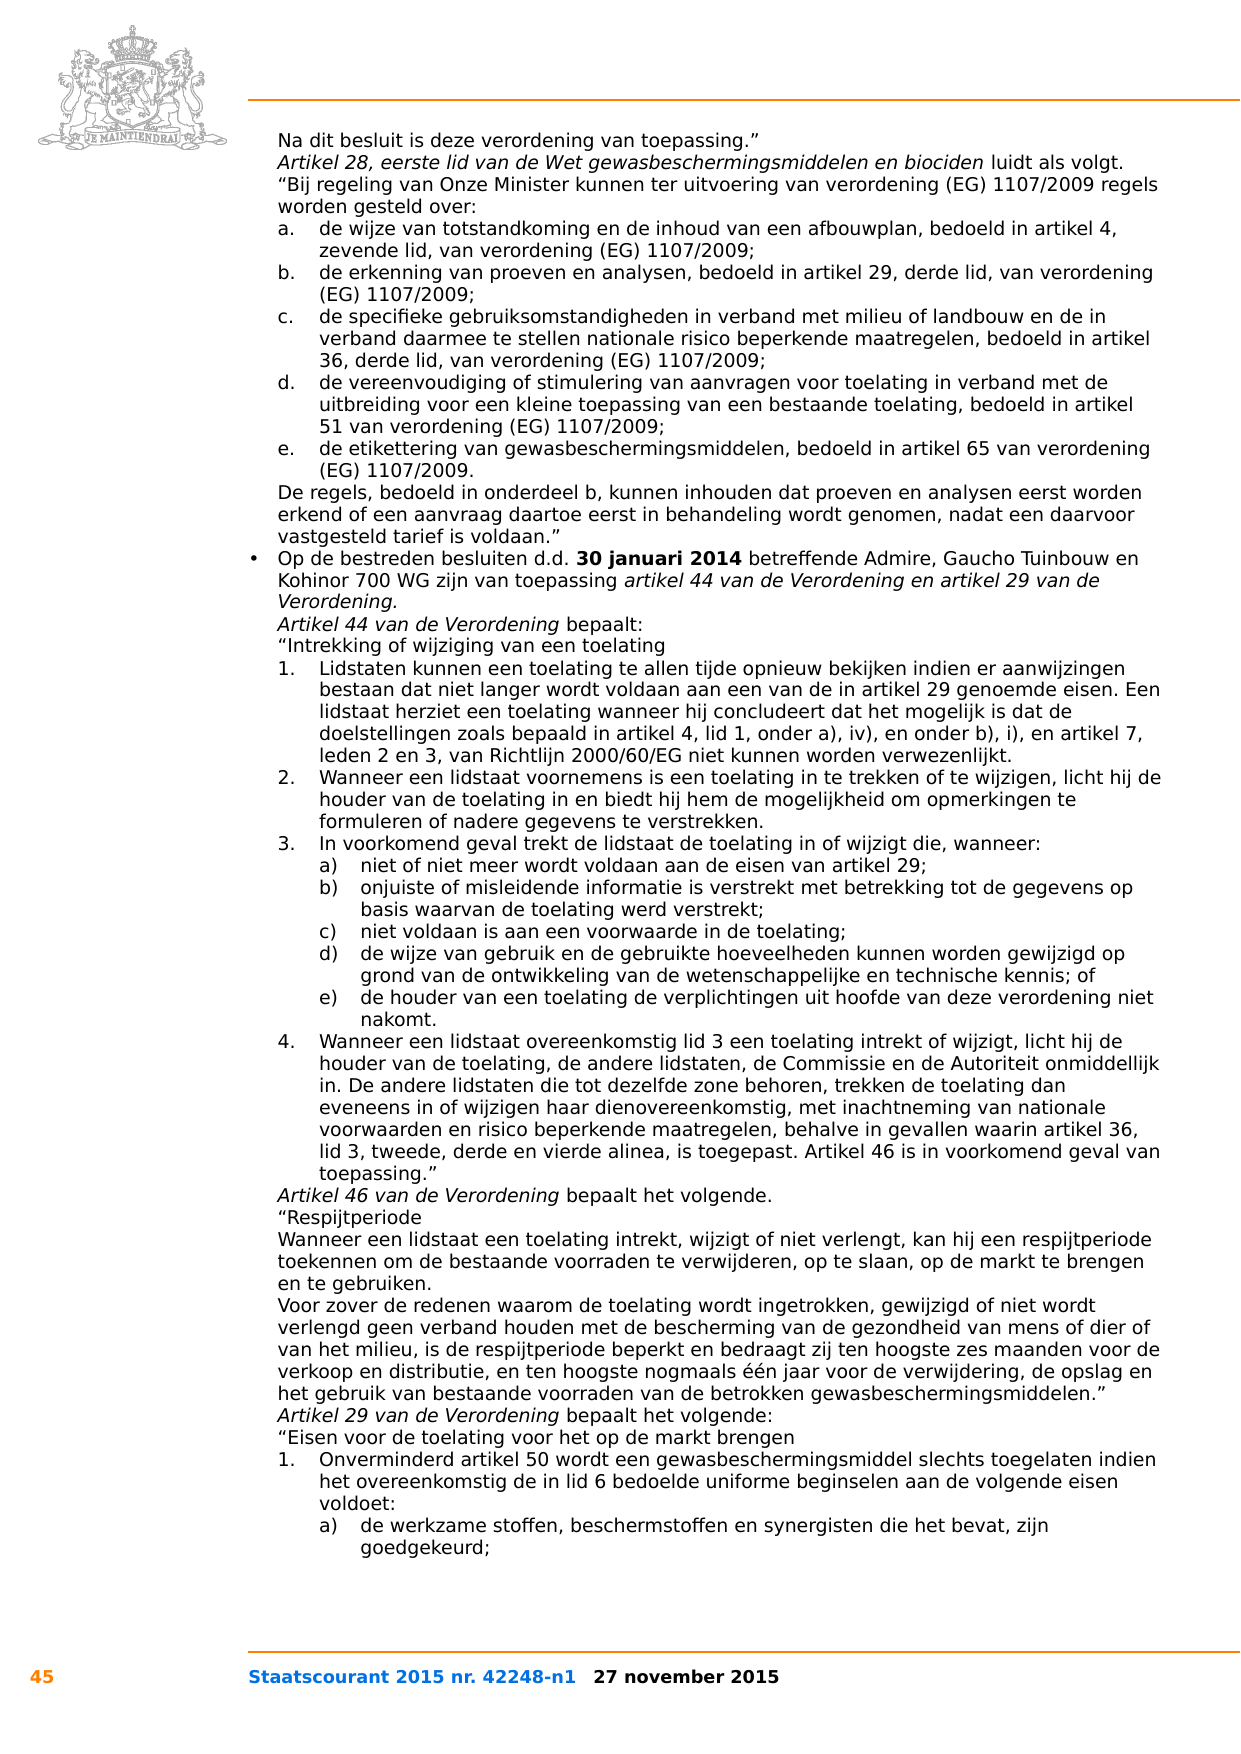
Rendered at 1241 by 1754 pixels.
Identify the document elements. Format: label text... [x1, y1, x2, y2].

text c) niet voldaan is aan een voorwaarde in de toelating; [319, 921, 1163, 943]
text d. de vereenvoudiging of stimulering van aanvragen voor toelating in verband met de uitbreiding voor een kleine toepassing van een bestaande toelating, bedoeld in artikel 51 van verordening (EG) 1107/2009; [277, 372, 1163, 438]
text a) de werkzame stoffen, beschermstoffen en synergisten die het bevat, zijn goedgekeurd; [319, 1514, 1163, 1558]
text “Respijtperiode [277, 1207, 1163, 1229]
text e) de houder van een toelating de verplichtingen uit hoofde van deze verordening niet nakomt. [319, 987, 1163, 1031]
text Artikel 44 van de Verordening bepaalt: [277, 613, 1163, 635]
text “Intrekking of wijziging van een toelating [277, 635, 1163, 657]
text c. de specifieke gebruiksomstandigheden in verband met milieu of landbouw en de in verband daarmee te stellen nationale risico beperkende maatregelen, bedoeld in artikel 36, derde lid, van verordening (EG) 1107/2009; [277, 306, 1163, 372]
text Voor zover de redenen waarom de toelating wordt ingetrokken, gewijzigd of niet wordt verlengd geen verband houden met de bescherming van de gezondheid van mens of dier of van het milieu, is de respijtperiode beperkt en bedraagt zij ten hoogste zes maanden voor de verkoop en distributie, en ten hoogste nogmaals één jaar voor de verwijdering, de opslag en het gebruik van bestaande voorraden van de betrokken gewasbeschermingsmiddelen.” [277, 1295, 1163, 1405]
text Na dit besluit is deze verordening van toepassing.” [277, 130, 1163, 152]
text d) de wijze van gebruik en de gebruikte hoeveelheden kunnen worden gewijzigd op grond van de ontwikkeling van de wetenschappelijke en technische kennis; of [319, 943, 1163, 987]
text e. de etikettering van gewasbeschermingsmiddelen, bedoeld in artikel 65 van verordening (EG) 1107/2009. [277, 438, 1163, 482]
picture [38, 25, 227, 150]
text • Op de bestreden besluiten d.d. 30 januari 2014 betreffende Admire, Gaucho Tuinbouw en Kohinor 700 WG zijn van toepassing artikel 44 van de Verordening en artikel 29 van de Verordening. [248, 547, 1163, 613]
text Wanneer een lidstaat een toelating intrekt, wijzigt of niet verlengt, kan hij een respijtperiode toekennen om de bestaande voorraden te verwijderen, op te slaan, op de markt te brengen en te gebruiken. [277, 1229, 1163, 1295]
text b. de erkenning van proeven en analysen, bedoeld in artikel 29, derde lid, van verordening (EG) 1107/2009; [277, 262, 1163, 306]
text De regels, bedoeld in onderdeel b, kunnen inhouden dat proeven en analysen eerst worden erkend of een aanvraag daartoe eerst in behandeling wordt genomen, nadat een daarvoor vastgesteld tarief is voldaan.” [277, 482, 1163, 547]
text a) niet of niet meer wordt voldaan aan de eisen van artikel 29; [319, 855, 1163, 877]
text Artikel 28, eerste lid van de Wet gewasbeschermingsmiddelen en biociden luidt als volgt. [277, 152, 1163, 174]
text Artikel 29 van de Verordening bepaalt het volgende: [277, 1405, 1163, 1427]
text “Bij regeling van Onze Minister kunnen ter uitvoering van verordening (EG) 1107/2009 regels worden gesteld over: [277, 174, 1163, 218]
text “Eisen voor de toelating voor het op de markt brengen [277, 1427, 1163, 1449]
text 4. Wanneer een lidstaat overeenkomstig lid 3 een toelating intrekt of wijzigt, licht hij de houder van de toelating, de andere lidstaten, de Commissie en de Autoriteit onmiddellijk in. De andere lidstaten die tot dezelfde zone behoren, trekken de toelating dan eveneens in of wijzigen haar dienovereenkomstig, met inachtneming van nationale voorwaarden en risico beperkende maatregelen, behalve in gevallen waarin artikel 36, lid 3, tweede, derde en vierde alinea, is toegepast. Artikel 46 is in voorkomend geval van toepassing.” [277, 1031, 1163, 1185]
text 1. Onverminderd artikel 50 wordt een gewasbeschermingsmiddel slechts toegelaten indien het overeenkomstig de in lid 6 bedoelde uniforme beginselen aan de volgende eisen voldoet: [277, 1449, 1163, 1514]
text a. de wijze van totstandkoming en de inhoud van een afbouwplan, bedoeld in artikel 4, zevende lid, van verordening (EG) 1107/2009; [277, 218, 1163, 262]
text Artikel 46 van de Verordening bepaalt het volgende. [277, 1185, 1163, 1207]
text b) onjuiste of misleidende informatie is verstrekt met betrekking tot de gegevens op basis waarvan de toelating werd verstrekt; [319, 877, 1163, 921]
text 2. Wanneer een lidstaat voornemens is een toelating in te trekken of te wijzigen, licht hij de houder van de toelating in en biedt hij hem de mogelijkheid om opmerkingen te formuleren of nadere gegevens te verstrekken. [277, 767, 1163, 833]
text 3. In voorkomend geval trekt de lidstaat de toelating in of wijzigt die, wanneer: [277, 833, 1163, 855]
text 1. Lidstaten kunnen een toelating te allen tijde opnieuw bekijken indien er aanwijzingen bestaan dat niet langer wordt voldaan aan een van de in artikel 29 genoemde eisen. Een lidstaat herziet een toelating wanneer hij concludeert dat het mogelijk is dat de doelstellingen zoals bepaald in artikel 4, lid 1, onder a), iv), en onder b), i), en artikel 7, leden 2 en 3, van Richtlijn 2000/60/EG niet kunnen worden verwezenlijkt. [277, 657, 1163, 767]
